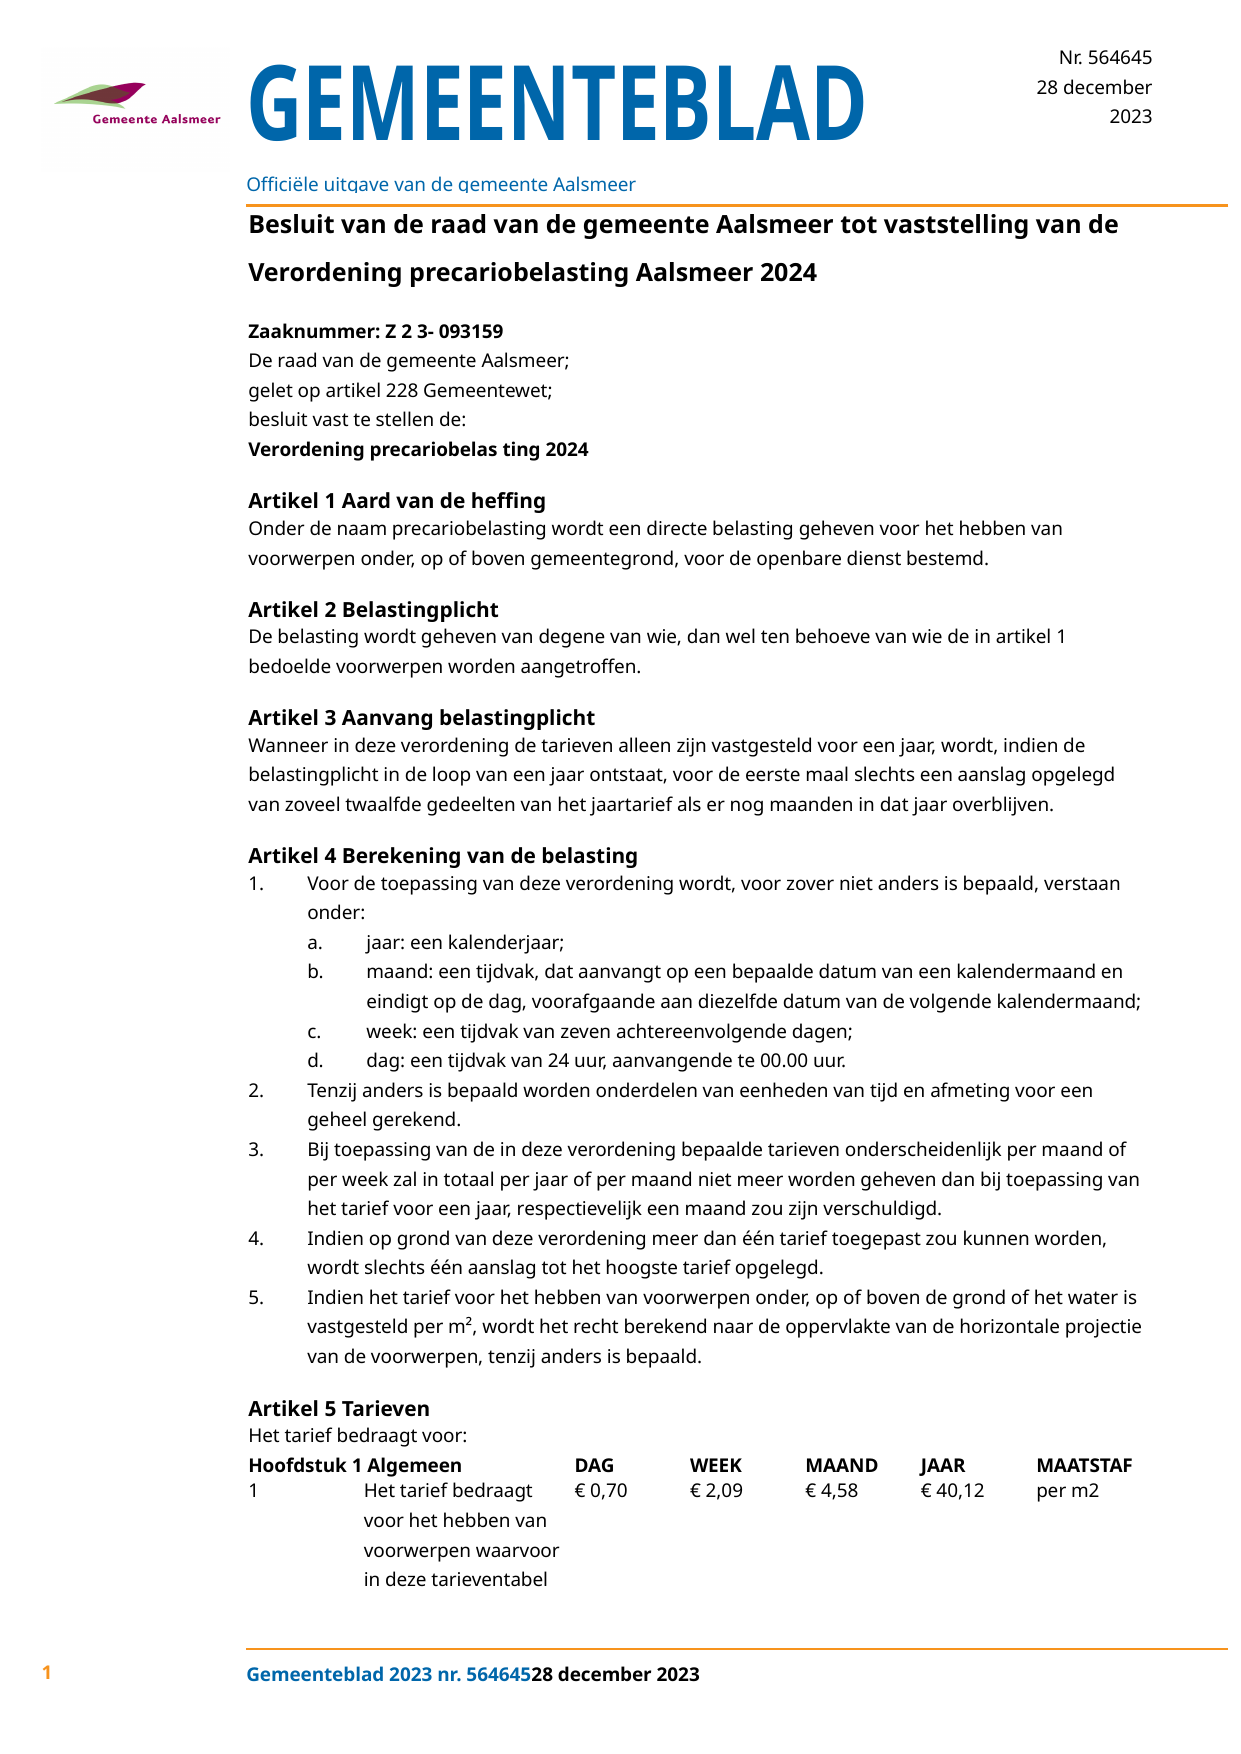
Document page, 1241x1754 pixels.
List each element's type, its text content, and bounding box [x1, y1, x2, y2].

text Zaaknummer: Z 2 3- 093159 [248, 318, 1152, 344]
text Artikel 2 Belastingplicht [248, 595, 1152, 623]
list maand: een tijdvak, dat aanvangt op een bepaalde datum van een kalendermaand en eindigt op de dag, voorafgaande aan diezelfde datum van de volgende kalendermaand; [307, 959, 1152, 1014]
text Verordening precariobelas ting 2024 [248, 436, 1152, 462]
table_header JAAR [921, 1452, 1036, 1478]
text De raad van de gemeente Aalsmeer; [248, 347, 1152, 373]
text Artikel 3 Aanvang belastingplicht [248, 703, 1152, 732]
list dag: een tijdvak van 24 uur, aanvangende te 00.00 uur. [307, 1047, 1152, 1073]
table_cell € 4,58 [805, 1478, 921, 1592]
text Onder de naam precariobelasting wordt een directe belasting geheven voor het hebben van voorwerpen onder, op of boven gemeentegrond, voor de openbare dienst bestemd. [248, 515, 1152, 570]
text gelet op artikel 228 Gemeentewet; [248, 377, 1152, 403]
text besluit vast te stellen de: [248, 407, 1152, 432]
list Voor de toepassing van deze verordening wordt, voor zover niet anders is bepaald, verstaan onder: [248, 870, 1152, 925]
list Tenzij anders is bepaald worden onderdelen van eenheden van tijd en afmeting voor een geheel gerekend. [248, 1077, 1152, 1132]
table_cell per m2 [1036, 1478, 1152, 1592]
table_header MAAND [805, 1452, 921, 1478]
table_cell 1 [248, 1478, 363, 1592]
list jaar: een kalenderjaar; [307, 929, 1152, 955]
table_header MAATSTAF [1036, 1452, 1152, 1478]
text Wanneer in deze verordening de tarieven alleen zijn vastgesteld voor een jaar, wordt, indien de belastingplicht in de loop van een jaar ontstaat, voor de eerste maal slechts een aanslag opgelegd van zoveel twaalfde gedeelten van het jaartarief als er nog maanden in dat jaar overblijven. [248, 732, 1152, 817]
list Bij toepassing van de in deze verordening bepaalde tarieven onderscheidenlijk per maand of per week zal in totaal per jaar of per maand niet meer worden geheven dan bij toepassing van het tarief voor een jaar, respectievelijk een maand zou zijn verschuldigd. [248, 1136, 1152, 1221]
table_header Hoofdstuk 1 Algemeen [248, 1452, 574, 1478]
text Het tarief bedraagt voor: [248, 1422, 1152, 1448]
text Artikel 5 Tarieven [248, 1394, 1152, 1422]
text De belasting wordt geheven van degene van wie, dan wel ten behoeve van wie de in artikel 1 bedoelde voorwerpen worden aangetroffen. [248, 623, 1152, 679]
text Besluit van de raad van de gemeente Aalsmeer tot vaststelling van de Verordening precariobelasting Aalsmeer 2024 [248, 207, 1152, 288]
table_header WEEK [690, 1452, 805, 1478]
table_cell Het tarief bedraagt voor het hebben van voorwerpen waarvoor in deze tarieventabel [364, 1478, 574, 1592]
text Artikel 1 Aard van de heffing [248, 487, 1152, 515]
list Indien het tarief voor het hebben van voorwerpen onder, op of boven de grond of het water is vastgesteld per m², wordt het recht berekend naar de oppervlakte van de horizontale projectie van de voorwerpen, tenzij anders is bepaald. [248, 1284, 1152, 1369]
list week: een tijdvak van zeven achtereenvolgende dagen; [307, 1018, 1152, 1044]
list Indien op grond van deze verordening meer dan één tarief toegepast zou kunnen worden, wordt slechts één aanslag tot het hoogste tarief opgelegd. [248, 1225, 1152, 1280]
text Artikel 4 Berekening van de belasting [248, 842, 1152, 870]
table_cell € 0,70 [574, 1478, 690, 1592]
table_cell € 2,09 [690, 1478, 805, 1592]
table_header DAG [574, 1452, 690, 1478]
table_cell € 40,12 [921, 1478, 1036, 1592]
picture [41, 47, 231, 172]
